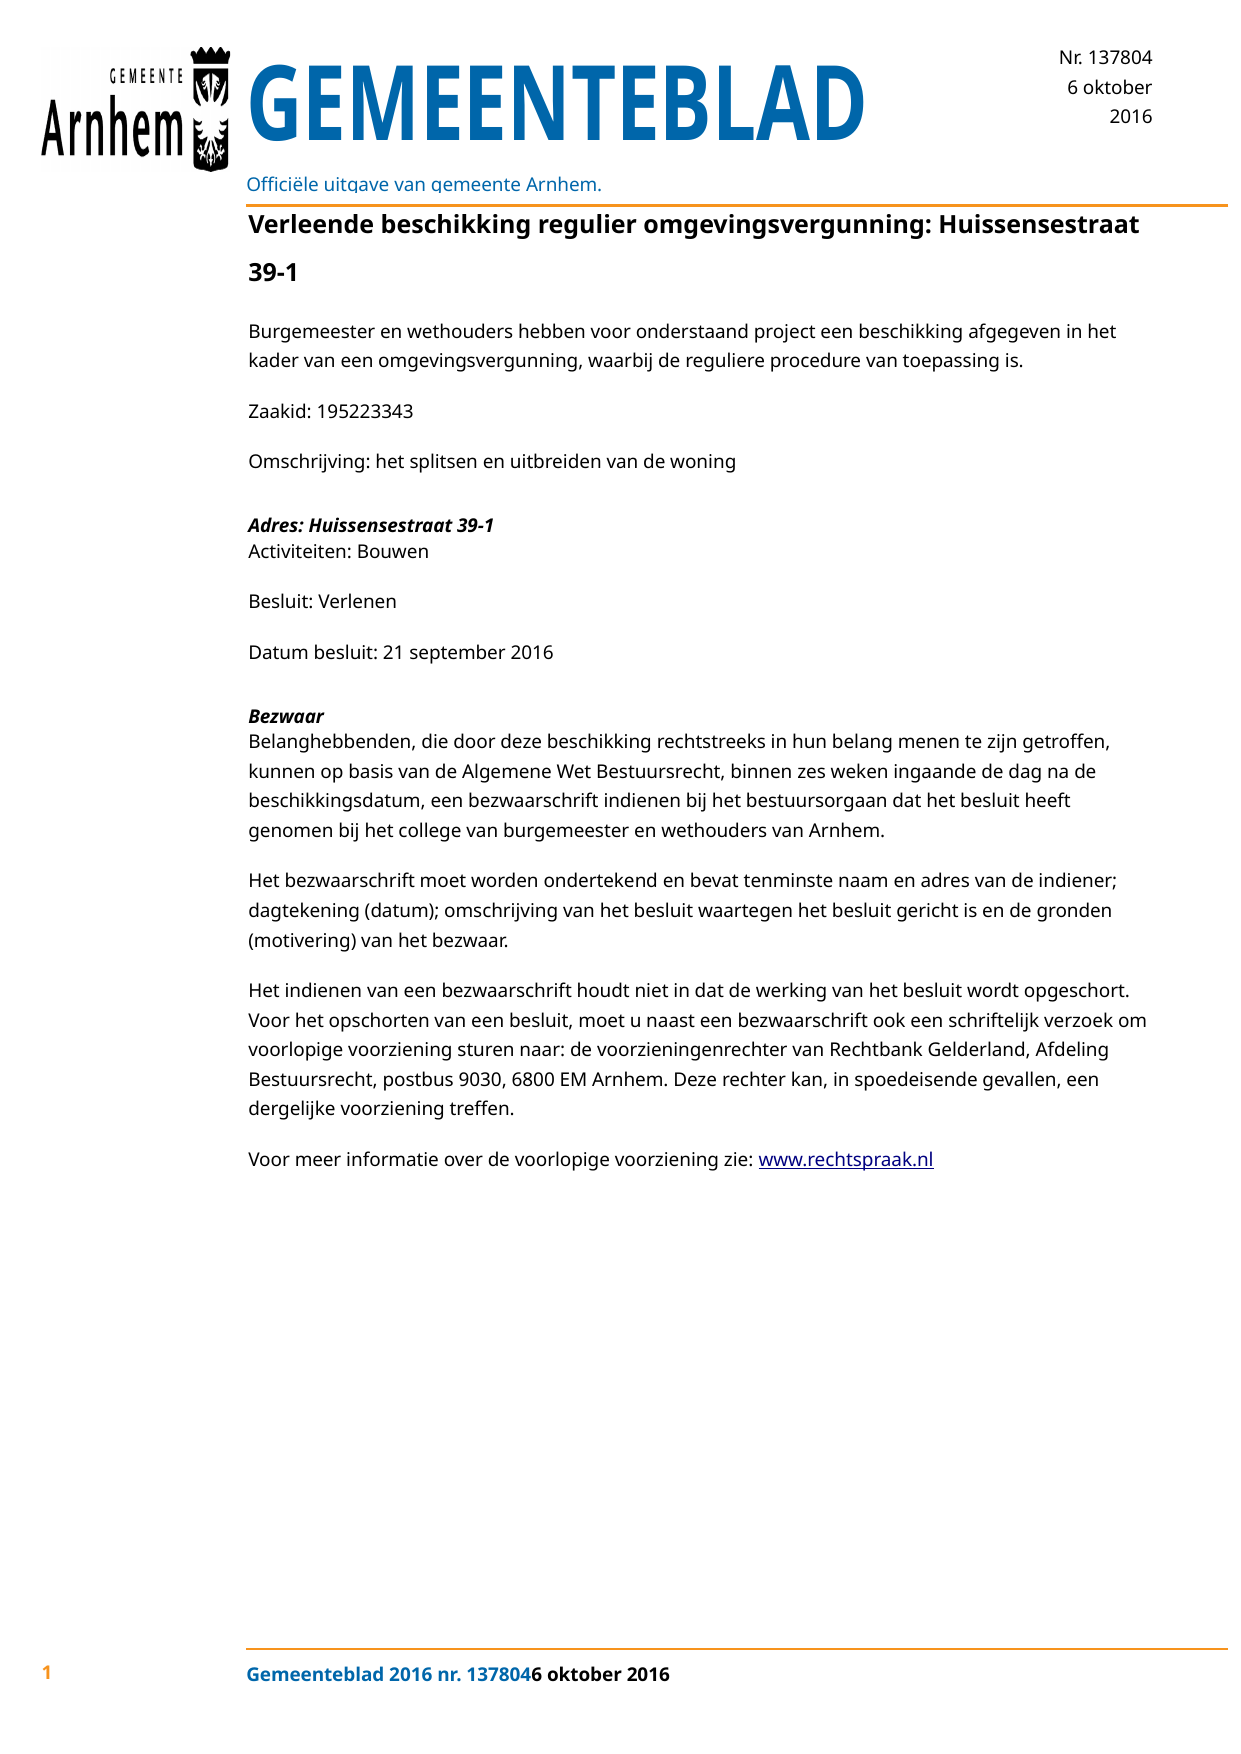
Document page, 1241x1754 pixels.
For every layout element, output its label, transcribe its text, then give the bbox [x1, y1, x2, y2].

text Voor meer informatie over de voorlopige voorziening zie: www.rechtspraak.nl [248, 1146, 1152, 1172]
text Burgemeester en wethouders hebben voor onderstaand project een beschikking afgegeven in het kader van een omgevingsvergunning, waarbij de reguliere procedure van toepassing is. [248, 318, 1152, 373]
text Adres: Huissensestraat 39-1 [248, 512, 1152, 538]
text Het bezwaarschrift moet worden ondertekend en bevat tenminste naam en adres van de indiener; dagtekening (datum); omschrijving van het besluit waartegen het besluit gericht is en de gronden (motivering) van het bezwaar. [248, 868, 1152, 953]
text Activiteiten: Bouwen [248, 538, 1152, 564]
text Bezwaar [248, 703, 1152, 728]
text Datum besluit: 21 september 2016 [248, 639, 1152, 664]
text Besluit: Verlenen [248, 588, 1152, 614]
text Zaakid: 195223343 [248, 398, 1152, 424]
text Belanghebbenden, die door deze beschikking rechtstreeks in hun belang menen te zijn getroffen, kunnen op basis van de Algemene Wet Bestuursrecht, binnen zes weken ingaande de dag na de beschikkingsdatum, een bezwaarschrift indienen bij het bestuursorgaan dat het besluit heeft genomen bij het college van burgemeester en wethouders van Arnhem. [248, 728, 1152, 843]
picture [41, 47, 231, 172]
text Verleende beschikking regulier omgevingsvergunning: Huissensestraat 39-1 [248, 207, 1152, 288]
text Omschrijving: het splitsen en uitbreiden van de woning [248, 448, 1152, 474]
text Het indienen van een bezwaarschrift houdt niet in dat de werking van het besluit wordt opgeschort. Voor het opschorten van een besluit, moet u naast een bezwaarschrift ook een schriftelijk verzoek om voorlopige voorziening sturen naar: de voorzieningenrechter van Rechtbank Gelderland, Afdeling Bestuursrecht, postbus 9030, 6800 EM Arnhem. Deze rechter kan, in spoedeisende gevallen, een dergelijke voorziening treffen. [248, 977, 1152, 1121]
